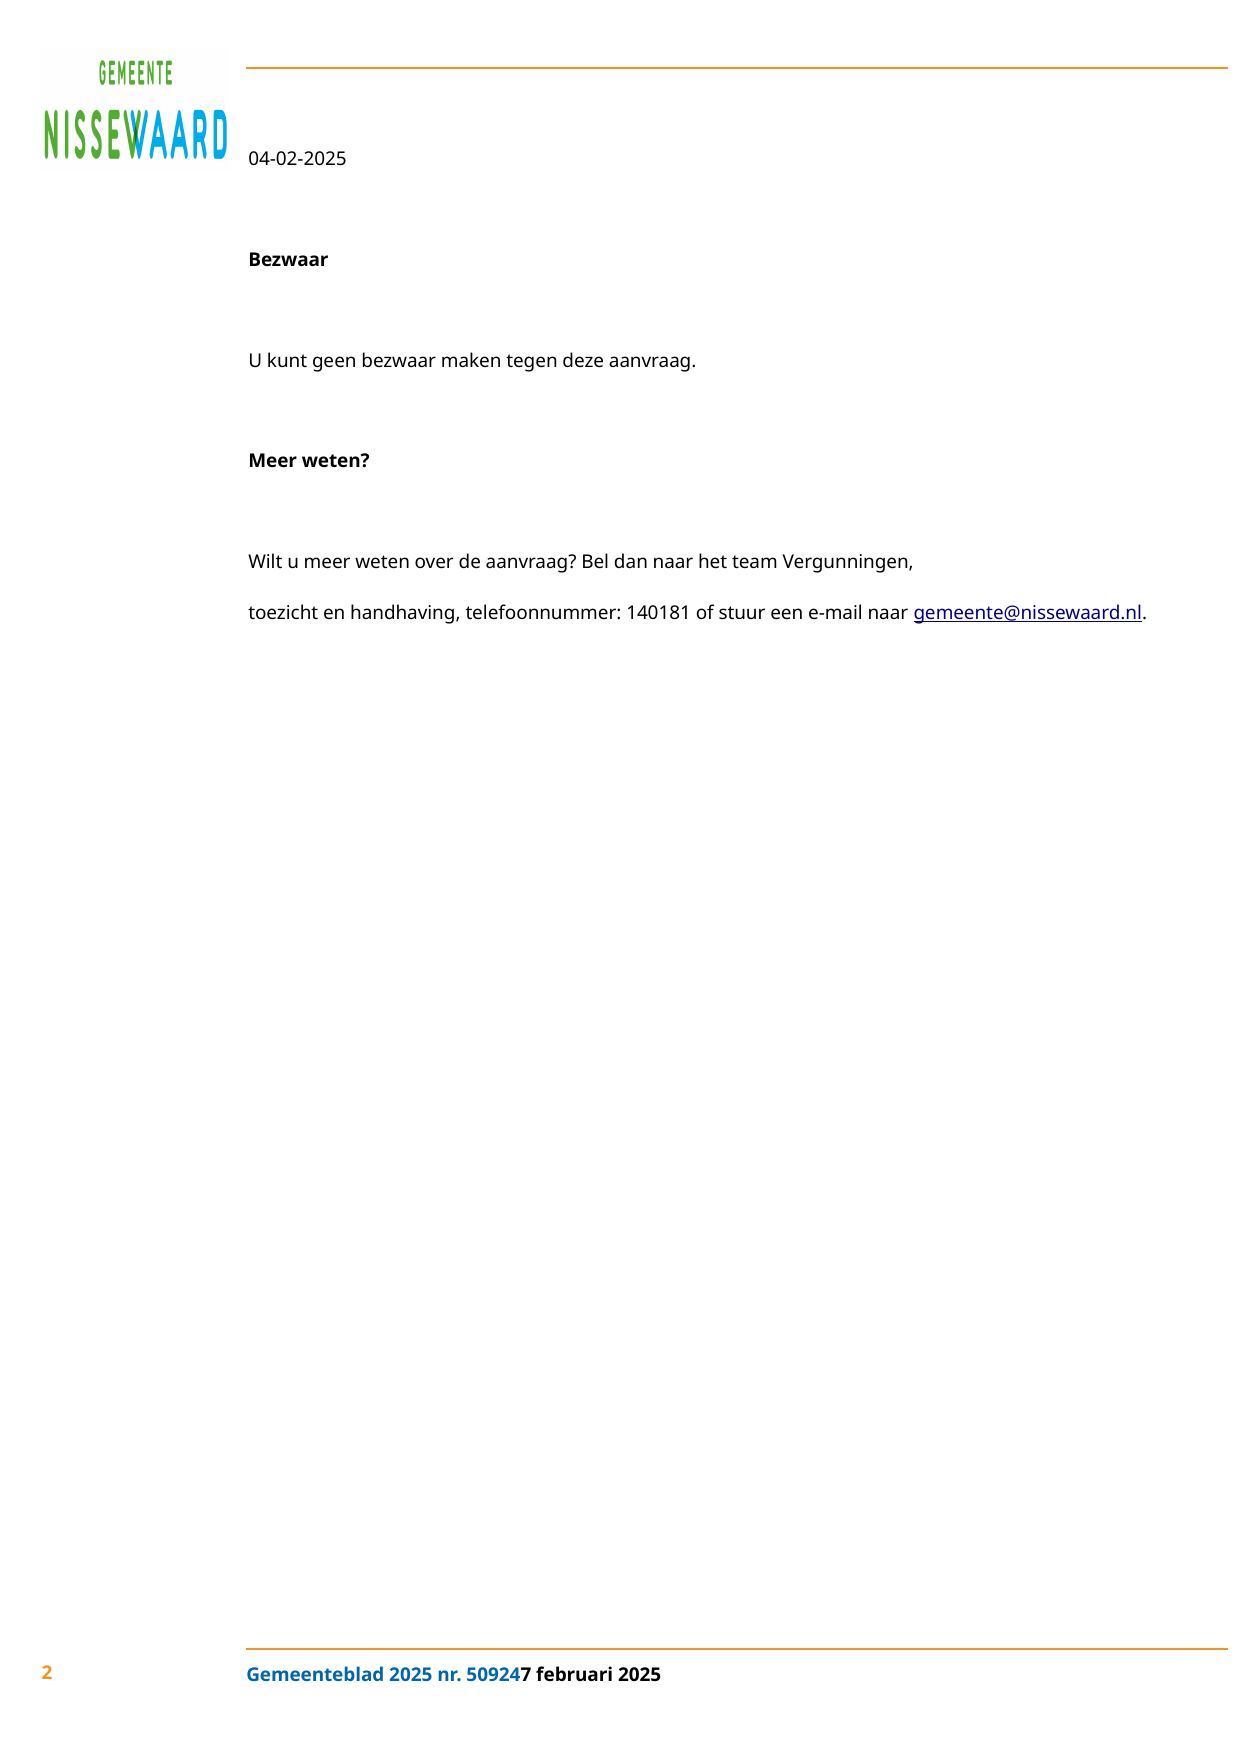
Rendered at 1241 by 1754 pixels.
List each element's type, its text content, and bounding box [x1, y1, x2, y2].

text 04-02-2025 [248, 145, 1152, 171]
text Bezwaar [248, 246, 1152, 272]
text U kunt geen bezwaar maken tegen deze aanvraag. [248, 347, 1152, 373]
picture [41, 47, 231, 172]
text Wilt u meer weten over de aanvraag? Bel dan naar het team Vergunningen, [248, 548, 1152, 574]
text Meer weten? [248, 448, 1152, 473]
text toezicht en handhaving, telefoonnummer: 140181 of stuur een e-mail naar gemeente@nissewaard.nl. [248, 599, 1152, 625]
